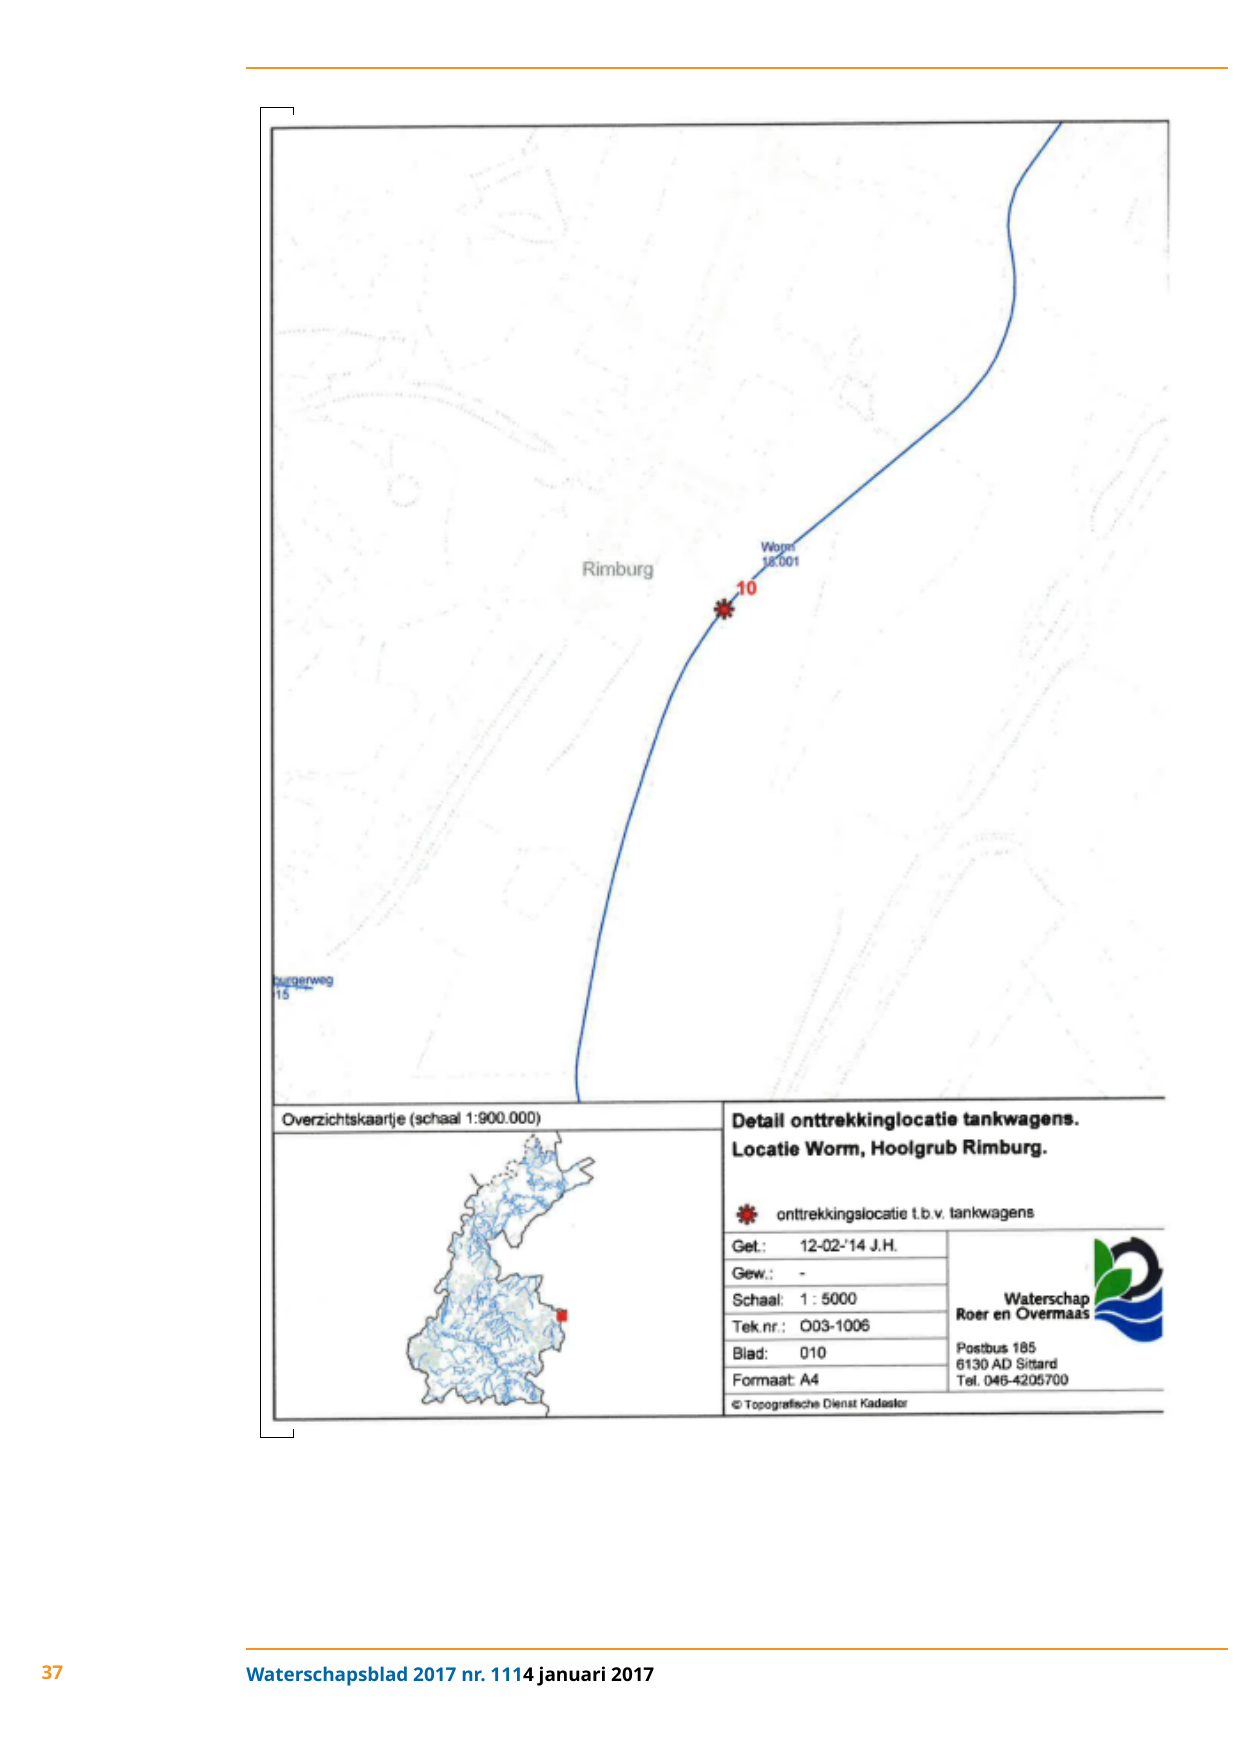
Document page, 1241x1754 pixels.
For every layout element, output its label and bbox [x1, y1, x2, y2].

picture [41, 47, 231, 172]
picture [268, 115, 1173, 1429]
